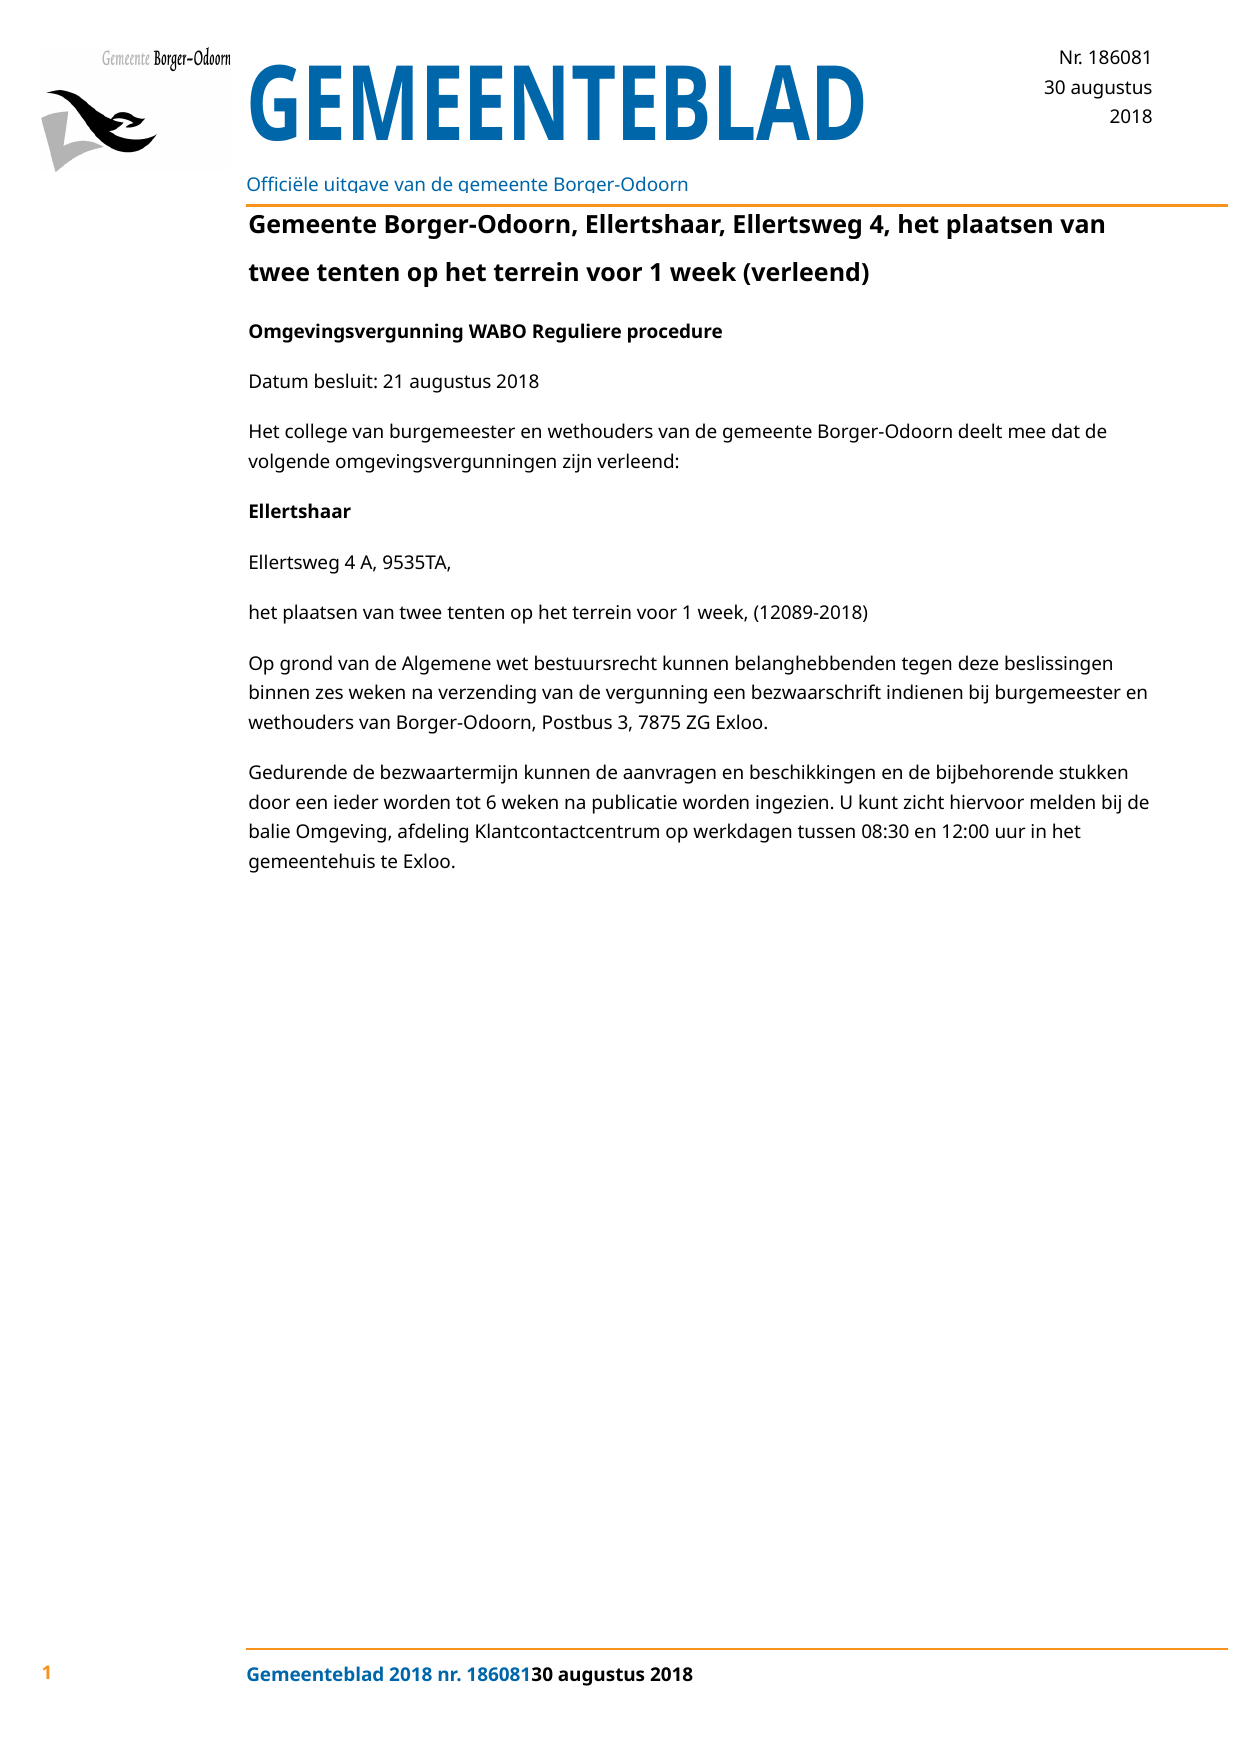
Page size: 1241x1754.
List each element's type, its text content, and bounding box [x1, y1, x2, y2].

text Gemeente Borger-Odoorn, Ellertshaar, Ellertsweg 4, het plaatsen van twee tenten op het terrein voor 1 week (verleend) [248, 207, 1152, 288]
picture [41, 47, 231, 172]
text het plaatsen van twee tenten op het terrein voor 1 week, (12089-2018) [248, 599, 1152, 625]
text Het college van burgemeester en wethouders van de gemeente Borger-Odoorn deelt mee dat de volgende omgevingsvergunningen zijn verleend: [248, 419, 1152, 474]
text Gedurende de bezwaartermijn kunnen de aanvragen en beschikkingen en de bijbehorende stukken door een ieder worden tot 6 weken na publicatie worden ingezien. U kunt zicht hiervoor melden bij de balie Omgeving, afdeling Klantcontactcentrum op werkdagen tussen 08:30 en 12:00 uur in het gemeentehuis te Exloo. [248, 759, 1152, 874]
text Ellertsweg 4 A, 9535TA, [248, 549, 1152, 575]
text Op grond van de Algemene wet bestuursrecht kunnen belanghebbenden tegen deze beslissingen binnen zes weken na verzending van de vergunning een bezwaarschrift indienen bij burgemeester en wethouders van Borger-Odoorn, Postbus 3, 7875 ZG Exloo. [248, 650, 1152, 735]
text Omgevingsvergunning WABO Reguliere procedure [248, 318, 1152, 344]
text Ellertshaar [248, 499, 1152, 524]
text Datum besluit: 21 augustus 2018 [248, 368, 1152, 394]
